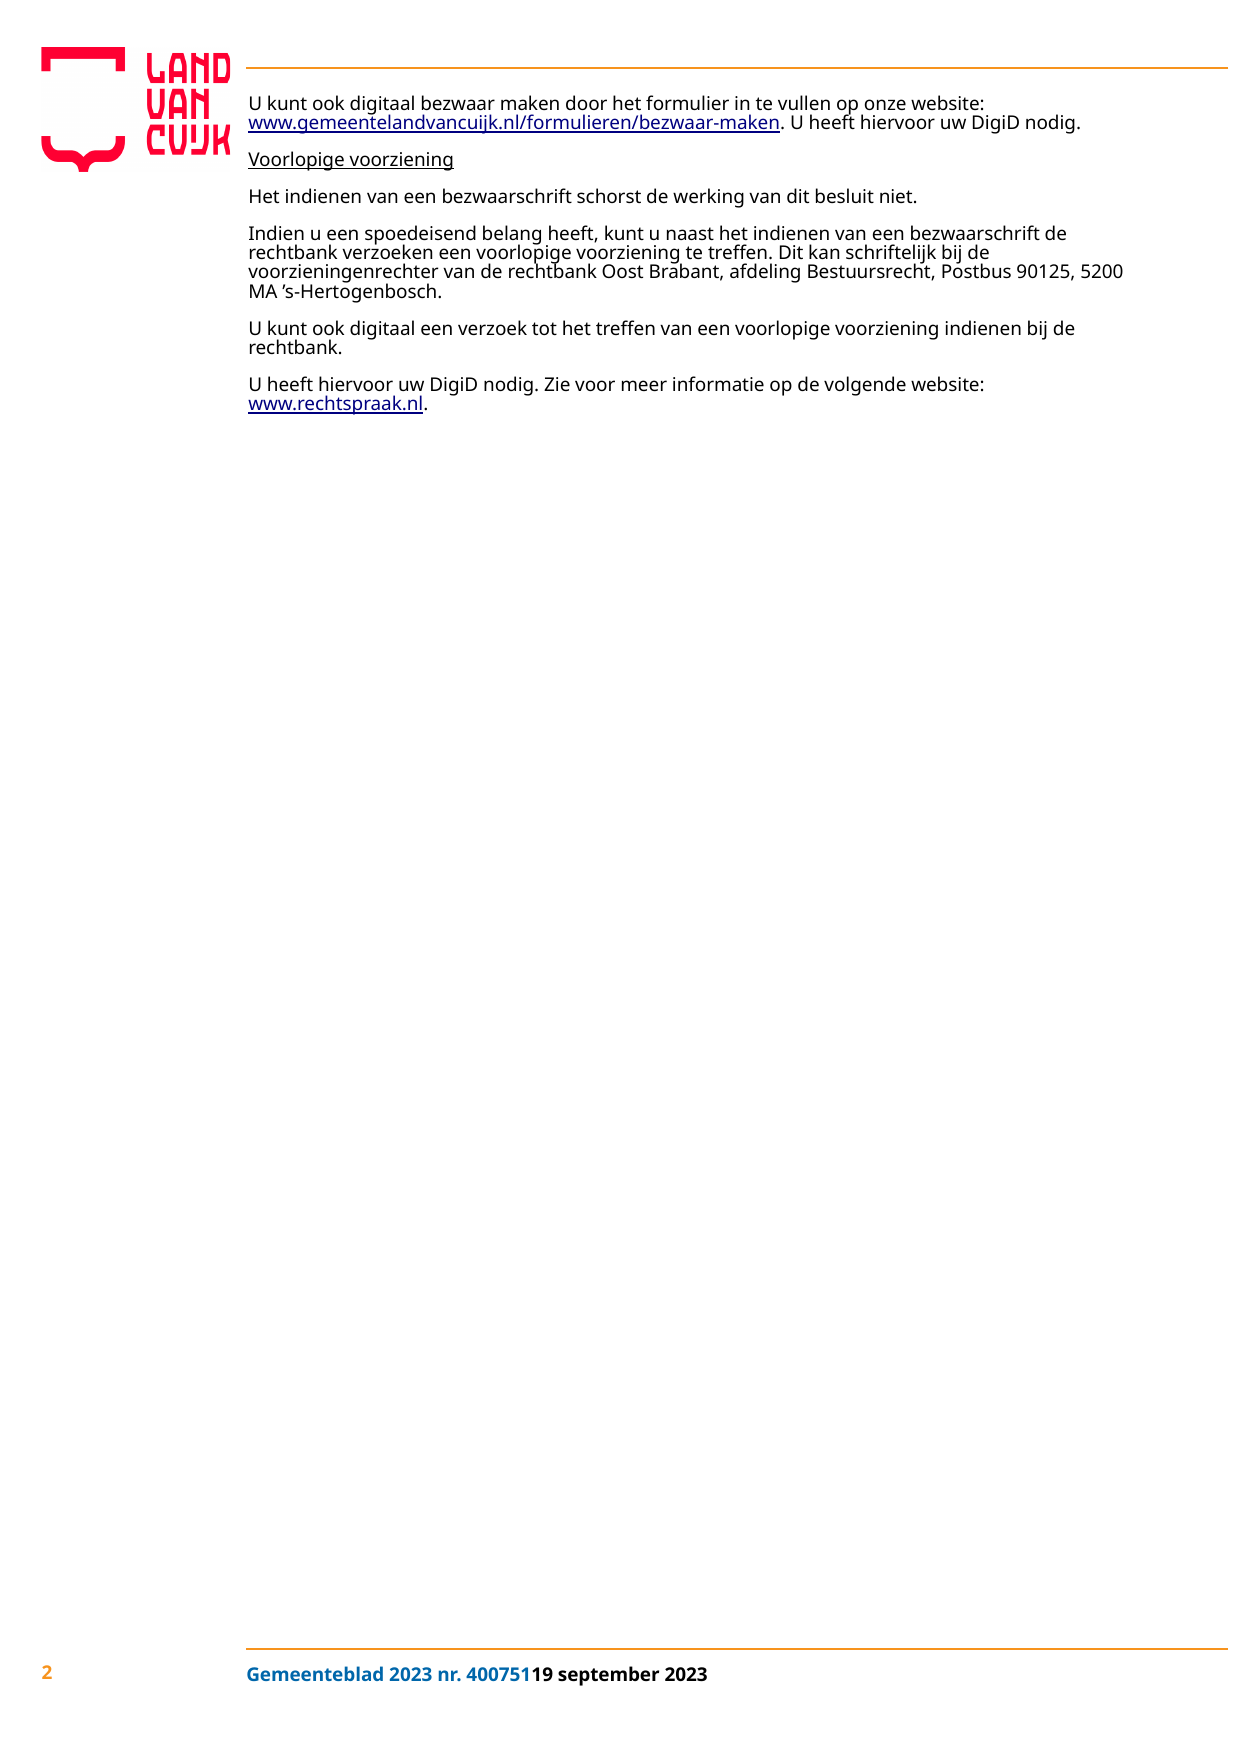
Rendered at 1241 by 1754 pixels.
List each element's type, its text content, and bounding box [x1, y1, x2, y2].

text U kunt ook digitaal een verzoek tot het treffen van een voorlopige voorziening indienen bij de rechtbank. [248, 320, 1152, 358]
text Voorlopige voorziening [248, 151, 1152, 170]
text Het indienen van een bezwaarschrift schorst de werking van dit besluit niet. [248, 188, 1152, 207]
text U heeft hiervoor uw DigiD nodig. Zie voor meer informatie op de volgende website: www.rechtspraak.nl. [248, 376, 1152, 414]
text U kunt ook digitaal bezwaar maken door het formulier in te vullen op onze website: www.gemeentelandvancuijk.nl/formulieren/bezwaar-maken. U heeft hiervoor uw DigiD nodig. [248, 95, 1152, 133]
picture [41, 47, 231, 172]
text Indien u een spoedeisend belang heeft, kunt u naast het indienen van een bezwaarschrift de rechtbank verzoeken een voorlopige voorziening te treffen. Dit kan schriftelijk bij de voorzieningenrechter van de rechtbank Oost Brabant, afdeling Bestuursrecht, Postbus 90125, 5200 MA ’s-Hertogenbosch. [248, 225, 1152, 302]
